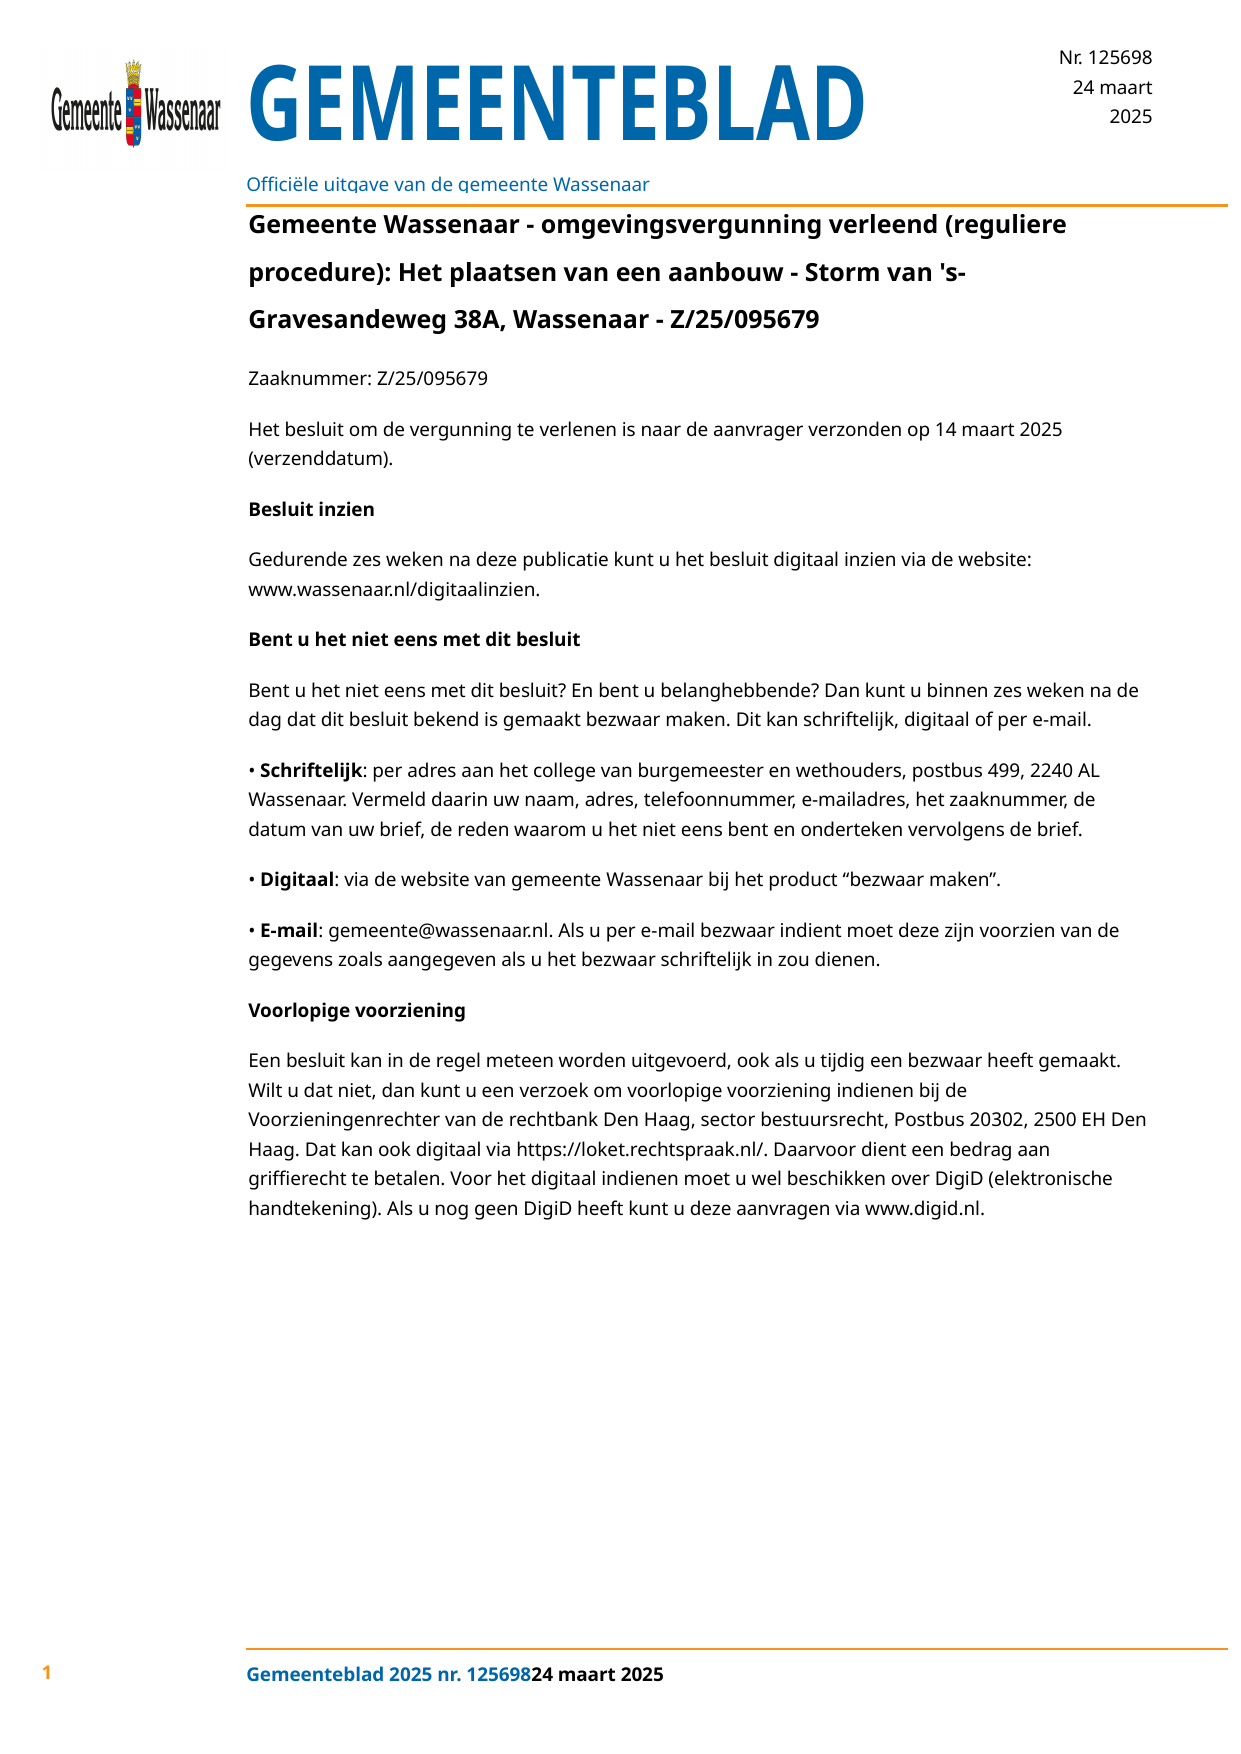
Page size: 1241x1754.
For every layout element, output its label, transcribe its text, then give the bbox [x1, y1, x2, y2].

text Bent u het niet eens met dit besluit? En bent u belanghebbende? Dan kunt u binnen zes weken na de dag dat dit besluit bekend is gemaakt bezwaar maken. Dit kan schriftelijk, digitaal of per e-mail. [248, 677, 1152, 732]
text Een besluit kan in de regel meteen worden uitgevoerd, ook als u tijdig een bezwaar heeft gemaakt. Wilt u dat niet, dan kunt u een verzoek om voorlopige voorziening indienen bij de Voorzieningenrechter van de rechtbank Den Haag, sector bestuursrecht, Postbus 20302, 2500 EH Den Haag. Dat kan ook digitaal via https://loket.rechtspraak.nl/. Daarvoor dient een bedrag aan griffierecht te betalen. Voor het digitaal indienen moet u wel beschikken over DigiD (elektronische handtekening). Als u nog geen DigiD heeft kunt u deze aanvragen via www.digid.nl. [248, 1047, 1152, 1221]
text Voorlopige voorziening [248, 997, 1152, 1022]
text Het besluit om de vergunning te verlenen is naar de aanvrager verzonden op 14 maart 2025 (verzenddatum). [248, 416, 1152, 471]
text Zaaknummer: Z/25/095679 [248, 366, 1152, 391]
text Gedurende zes weken na deze publicatie kunt u het besluit digitaal inzien via de website: www.wassenaar.nl/digitaalinzien. [248, 546, 1152, 602]
text • Digitaal: via de website van gemeente Wassenaar bij het product “bezwaar maken”. [248, 866, 1152, 892]
picture [41, 47, 231, 172]
text • E-mail: gemeente@wassenaar.nl. Als u per e-mail bezwaar indient moet deze zijn voorzien van de gegevens zoals aangegeven als u het bezwaar schriftelijk in zou dienen. [248, 917, 1152, 972]
text Bent u het niet eens met dit besluit [248, 626, 1152, 652]
text Besluit inzien [248, 496, 1152, 522]
text Gemeente Wassenaar - omgevingsvergunning verleend (reguliere procedure): Het plaatsen van een aanbouw - Storm van 's-Gravesandeweg 38A, Wassenaar - Z/25/095679 [248, 207, 1152, 336]
text • Schriftelijk: per adres aan het college van burgemeester en wethouders, postbus 499, 2240 AL Wassenaar. Vermeld daarin uw naam, adres, telefoonnummer, e-mailadres, het zaaknummer, de datum van uw brief, de reden waarom u het niet eens bent en onderteken vervolgens de brief. [248, 757, 1152, 842]
